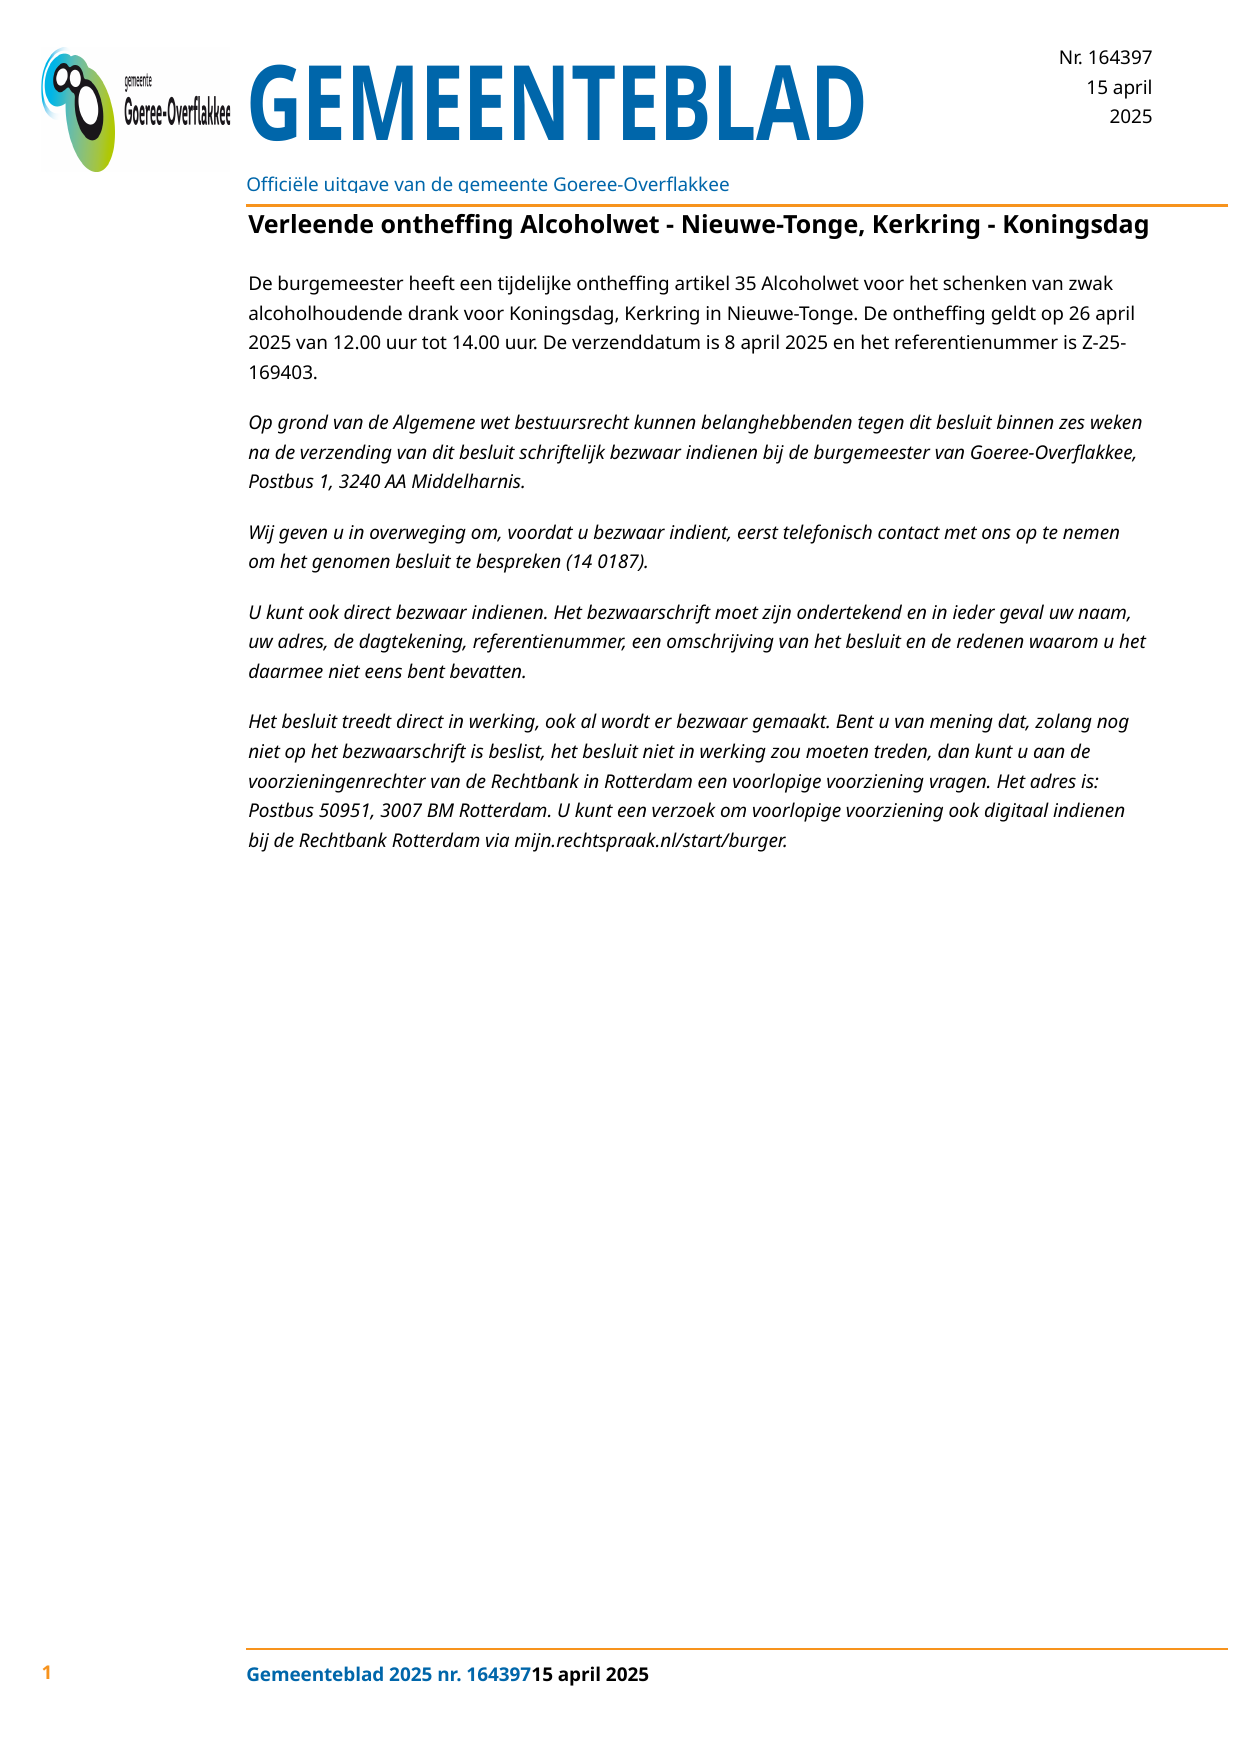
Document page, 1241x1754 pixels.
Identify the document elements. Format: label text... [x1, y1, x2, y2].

text De burgemeester heeft een tijdelijke ontheffing artikel 35 Alcoholwet voor het schenken van zwak alcoholhoudende drank voor Koningsdag, Kerkring in Nieuwe-Tonge. De ontheffing geldt op 26 april 2025 van 12.00 uur tot 14.00 uur. De verzenddatum is 8 april 2025 en het referentienummer is Z-25-169403. [248, 270, 1152, 385]
text U kunt ook direct bezwaar indienen. Het bezwaarschrift moet zijn ondertekend en in ieder geval uw naam, uw adres, de dagtekening, referentienummer, een omschrijving van het besluit en de redenen waarom u het daarmee niet eens bent bevatten. [248, 599, 1152, 684]
picture [41, 47, 231, 172]
text Verleende ontheffing Alcoholwet - Nieuwe-Tonge, Kerkring - Koningsdag [248, 207, 1152, 241]
text Wij geven u in overweging om, voordat u bezwaar indient, eerst telefonisch contact met ons op te nemen om het genomen besluit te bespreken (14 0187). [248, 519, 1152, 574]
text Op grond van de Algemene wet bestuursrecht kunnen belanghebbenden tegen dit besluit binnen zes weken na de verzending van dit besluit schriftelijk bezwaar indienen bij de burgemeester van Goeree-Overflakkee, Postbus 1, 3240 AA Middelharnis. [248, 409, 1152, 494]
text Het besluit treedt direct in werking, ook al wordt er bezwaar gemaakt. Bent u van mening dat, zolang nog niet op het bezwaarschrift is beslist, het besluit niet in werking zou moeten treden, dan kunt u aan de voorzieningenrechter van de Rechtbank in Rotterdam een voorlopige voorziening vragen. Het adres is: Postbus 50951, 3007 BM Rotterdam. U kunt een verzoek om voorlopige voorziening ook digitaal indienen bij de Rechtbank Rotterdam via mijn.rechtspraak.nl/start/burger. [248, 709, 1152, 853]
